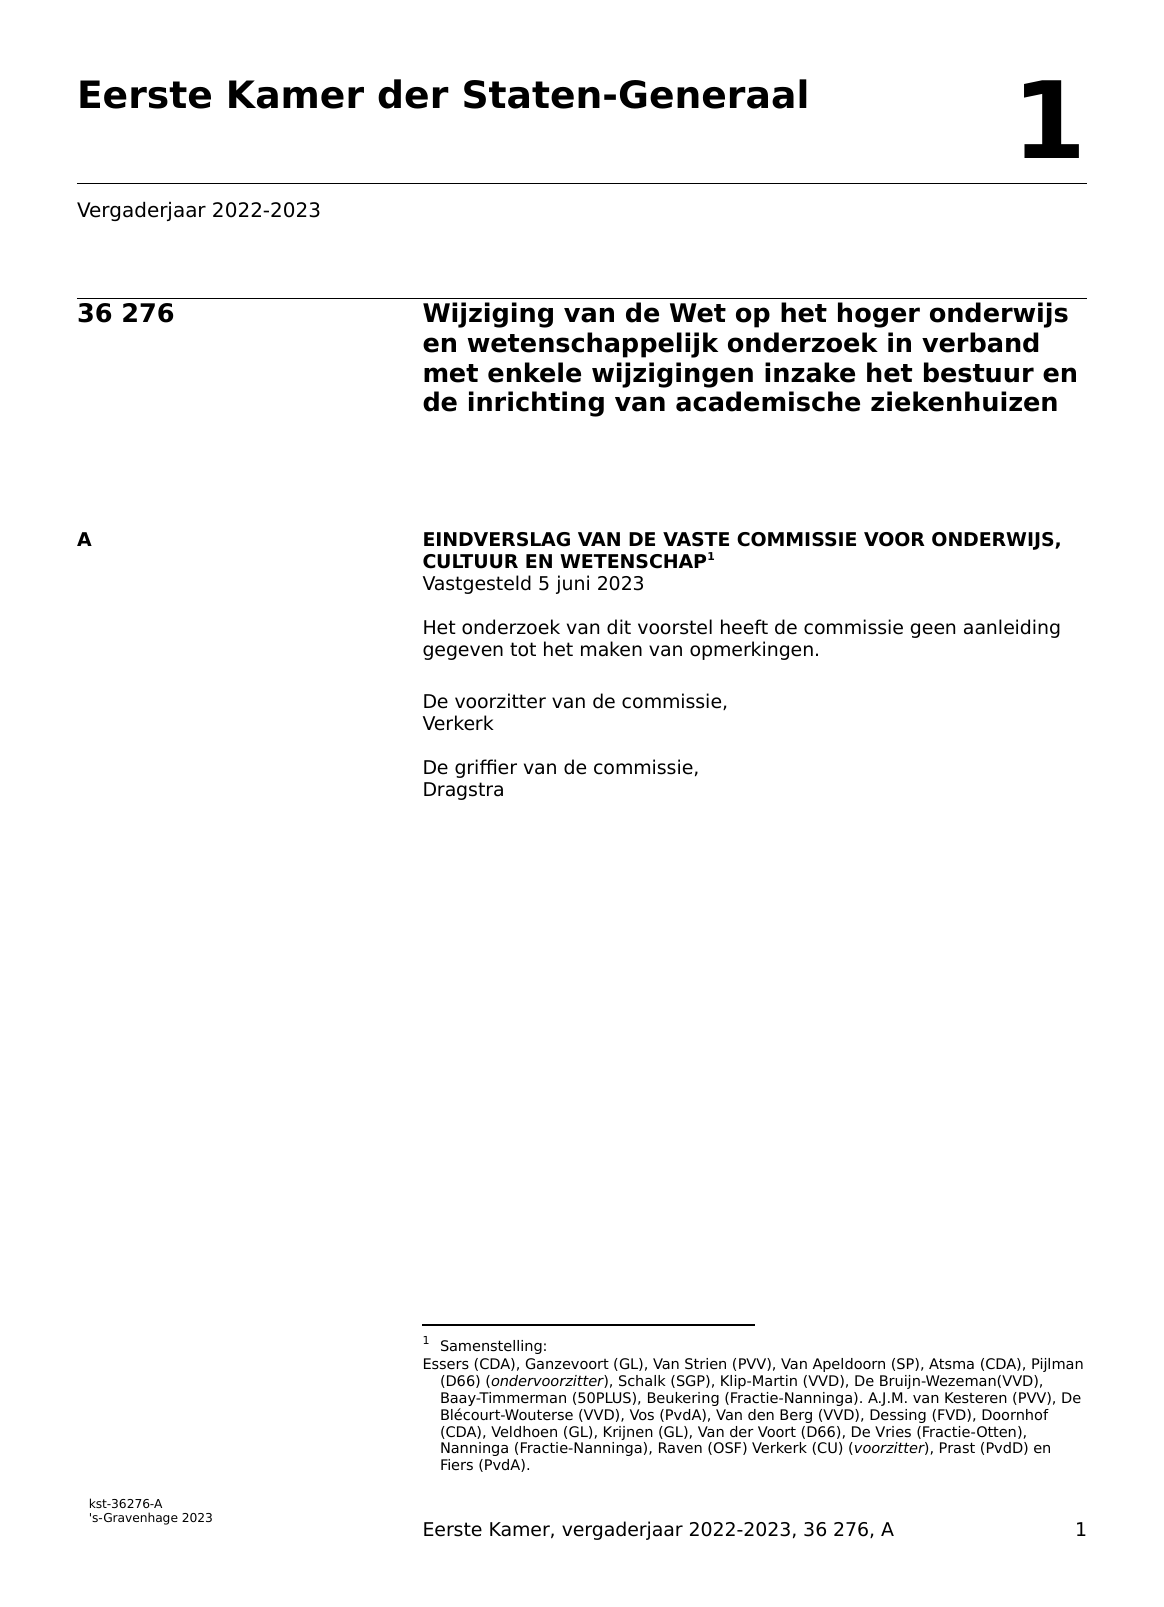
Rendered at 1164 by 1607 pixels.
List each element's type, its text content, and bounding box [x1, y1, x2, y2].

table_header Eerste Kamer der Staten-Generaal [77, 59, 886, 183]
subtitle A EINDVERSLAG VAN DE VASTE COMMISSIE VOOR ONDERWIJS, CULTUUR EN WETENSCHAP [77, 529, 1087, 573]
subtitle 36 276 Wijziging van de Wet op het hoger onderwijs en wetenschappelijk onderzoek in verband met enkele wijzigingen inzake het bestuur en de inrichting van academische ziekenhuizen [77, 299, 1087, 418]
text Samenstelling: [422, 1334, 1087, 1356]
text Vastgesteld 5 juni 2023 [422, 573, 1087, 595]
text De griffier van de commissie, Dragstra [422, 757, 1087, 801]
table_cell Vergaderjaar 2022-2023 [77, 184, 1087, 298]
table_header 1 [886, 59, 1087, 183]
text Het onderzoek van dit voorstel heeft de commissie geen aanleiding gegeven tot het maken van opmerkingen. [422, 617, 1087, 661]
text kst-36276-A [88, 1497, 323, 1511]
text De voorzitter van de commissie, Verkerk [422, 691, 1087, 735]
text 's-Gravenhage 2023 [88, 1511, 323, 1525]
text Essers (CDA), Ganzevoort (GL), Van Strien (PVV), Van Apeldoorn (SP), Atsma (CDA), Pijlman (D66) (ondervoorzitter), Schalk (SGP), Klip-Martin (VVD), De Bruijn-Wezeman(VVD), Baay-Timmerman (50PLUS), Beukering (Fractie-Nanninga). A.J.M. van Kesteren (PVV), De Blécourt-Wouterse (VVD), Vos (PvdA), Van den Berg (VVD), Dessing (FVD), Doornhof (CDA), Veldhoen (GL), Krijnen (GL), Van der Voort (D66), De Vries (Fractie-Otten), Nanninga (Fractie-Nanninga), Raven (OSF) Verkerk (CU) (voorzitter), Prast (PvdD) en Fiers (PvdA). [422, 1356, 1087, 1474]
